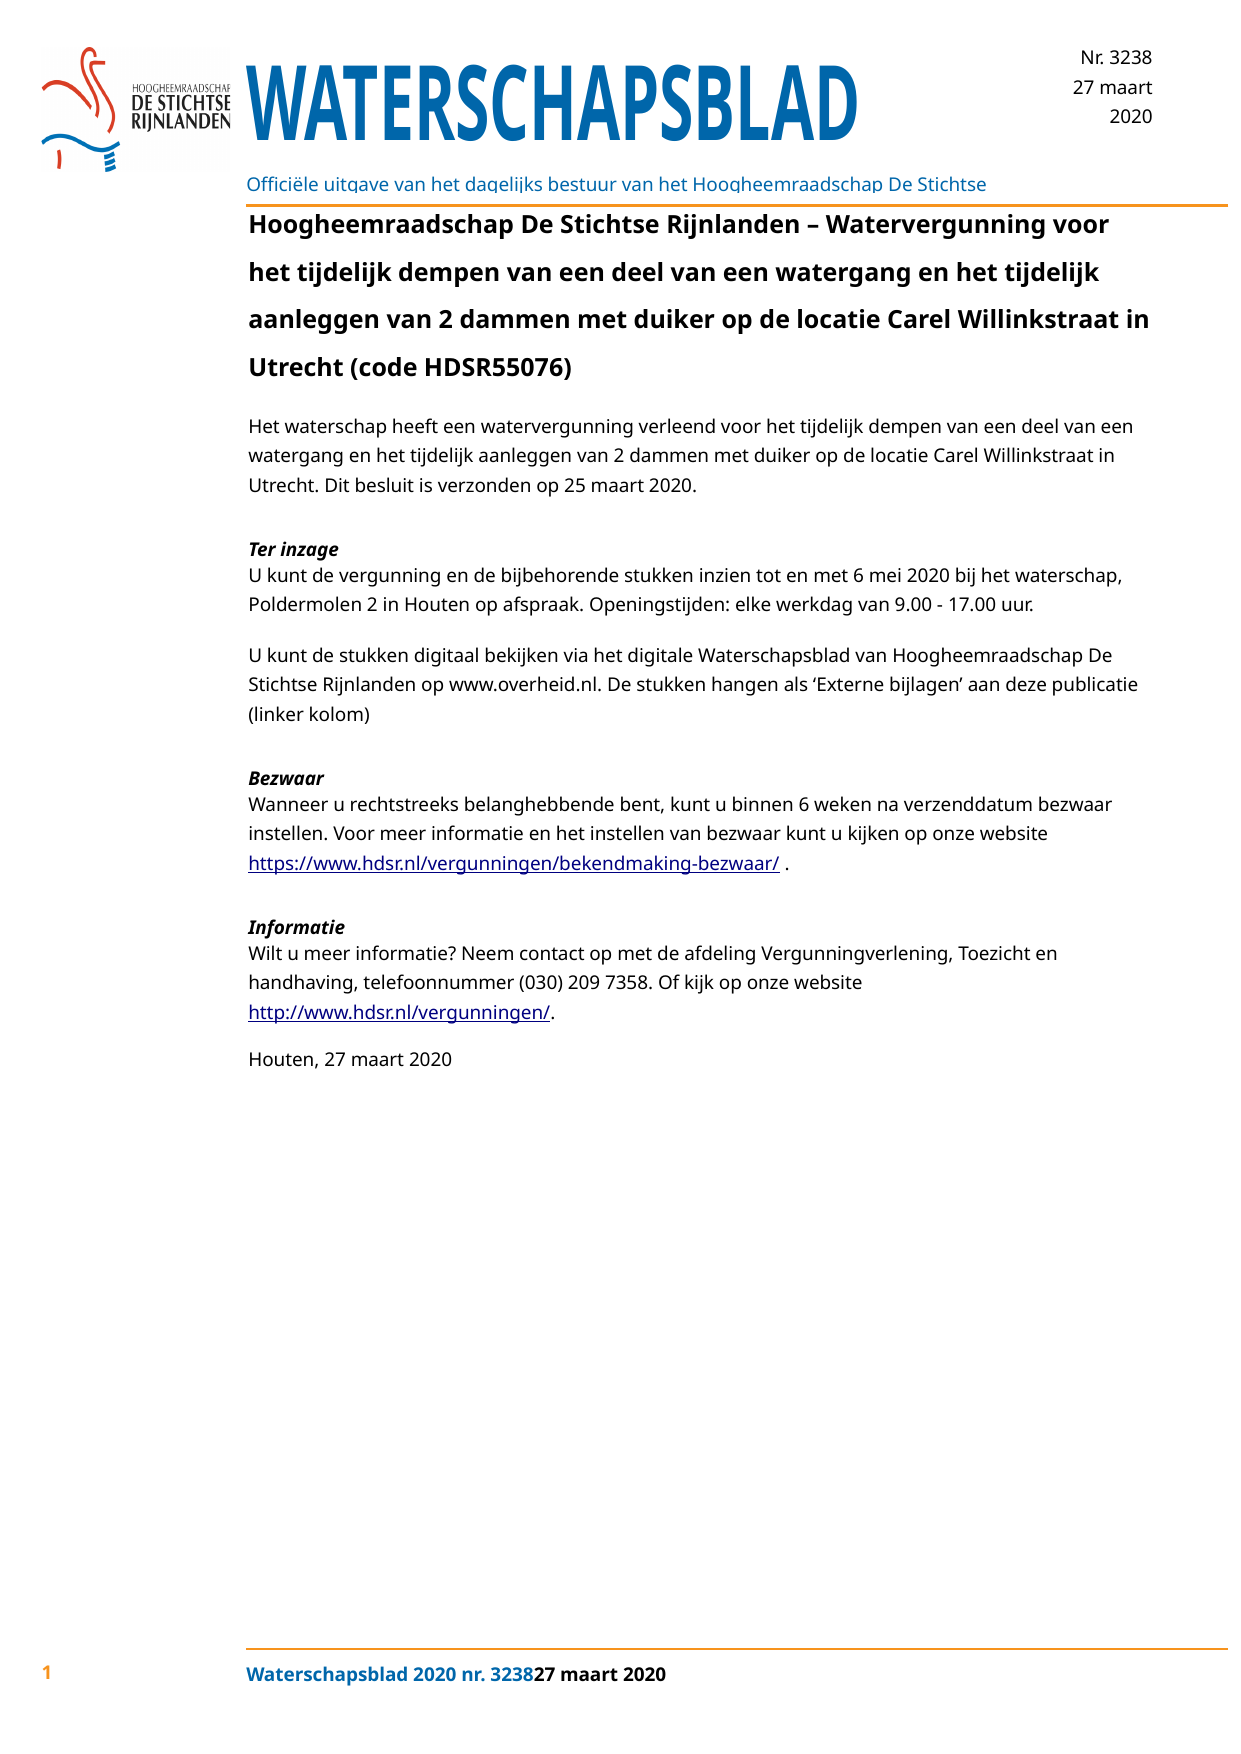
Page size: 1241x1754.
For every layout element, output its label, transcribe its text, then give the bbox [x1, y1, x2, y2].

text Wanneer u rechtstreeks belanghebbende bent, kunt u binnen 6 weken na verzenddatum bezwaar instellen. Voor meer informatie en het instellen van bezwaar kunt u kijken op onze website https://www.hdsr.nl/vergunningen/bekendmaking-bezwaar/ . [248, 791, 1152, 876]
text Informatie [248, 914, 1152, 940]
text Het waterschap heeft een watervergunning verleend voor het tijdelijk dempen van een deel van een watergang en het tijdelijk aanleggen van 2 dammen met duiker op de locatie Carel Willinkstraat in Utrecht. Dit besluit is verzonden op 25 maart 2020. [248, 413, 1152, 498]
text U kunt de vergunning en de bijbehorende stukken inzien tot en met 6 mei 2020 bij het waterschap, Poldermolen 2 in Houten op afspraak. Openingstijden: elke werkdag van 9.00 - 17.00 uur. [248, 562, 1152, 617]
picture [41, 47, 231, 172]
text Wilt u meer informatie? Neem contact op met de afdeling Vergunningverlening, Toezicht en handhaving, telefoonnummer (030) 209 7358. Of kijk op onze website http://www.hdsr.nl/vergunningen/. [248, 940, 1152, 1024]
text Ter inzage [248, 536, 1152, 562]
text U kunt de stukken digitaal bekijken via het digitale Waterschapsblad van Hoogheemraadschap De Stichtse Rijnlanden op www.overheid.nl. De stukken hangen als ‘Externe bijlagen’ aan deze publicatie (linker kolom) [248, 642, 1152, 727]
text Hoogheemraadschap De Stichtse Rijnlanden – Watervergunning voor het tijdelijk dempen van een deel van een watergang en het tijdelijk aanleggen van 2 dammen met duiker op de locatie Carel Willinkstraat in Utrecht (code HDSR55076) [248, 207, 1152, 384]
text Bezwaar [248, 765, 1152, 791]
text Houten, 27 maart 2020 [248, 1047, 1152, 1072]
